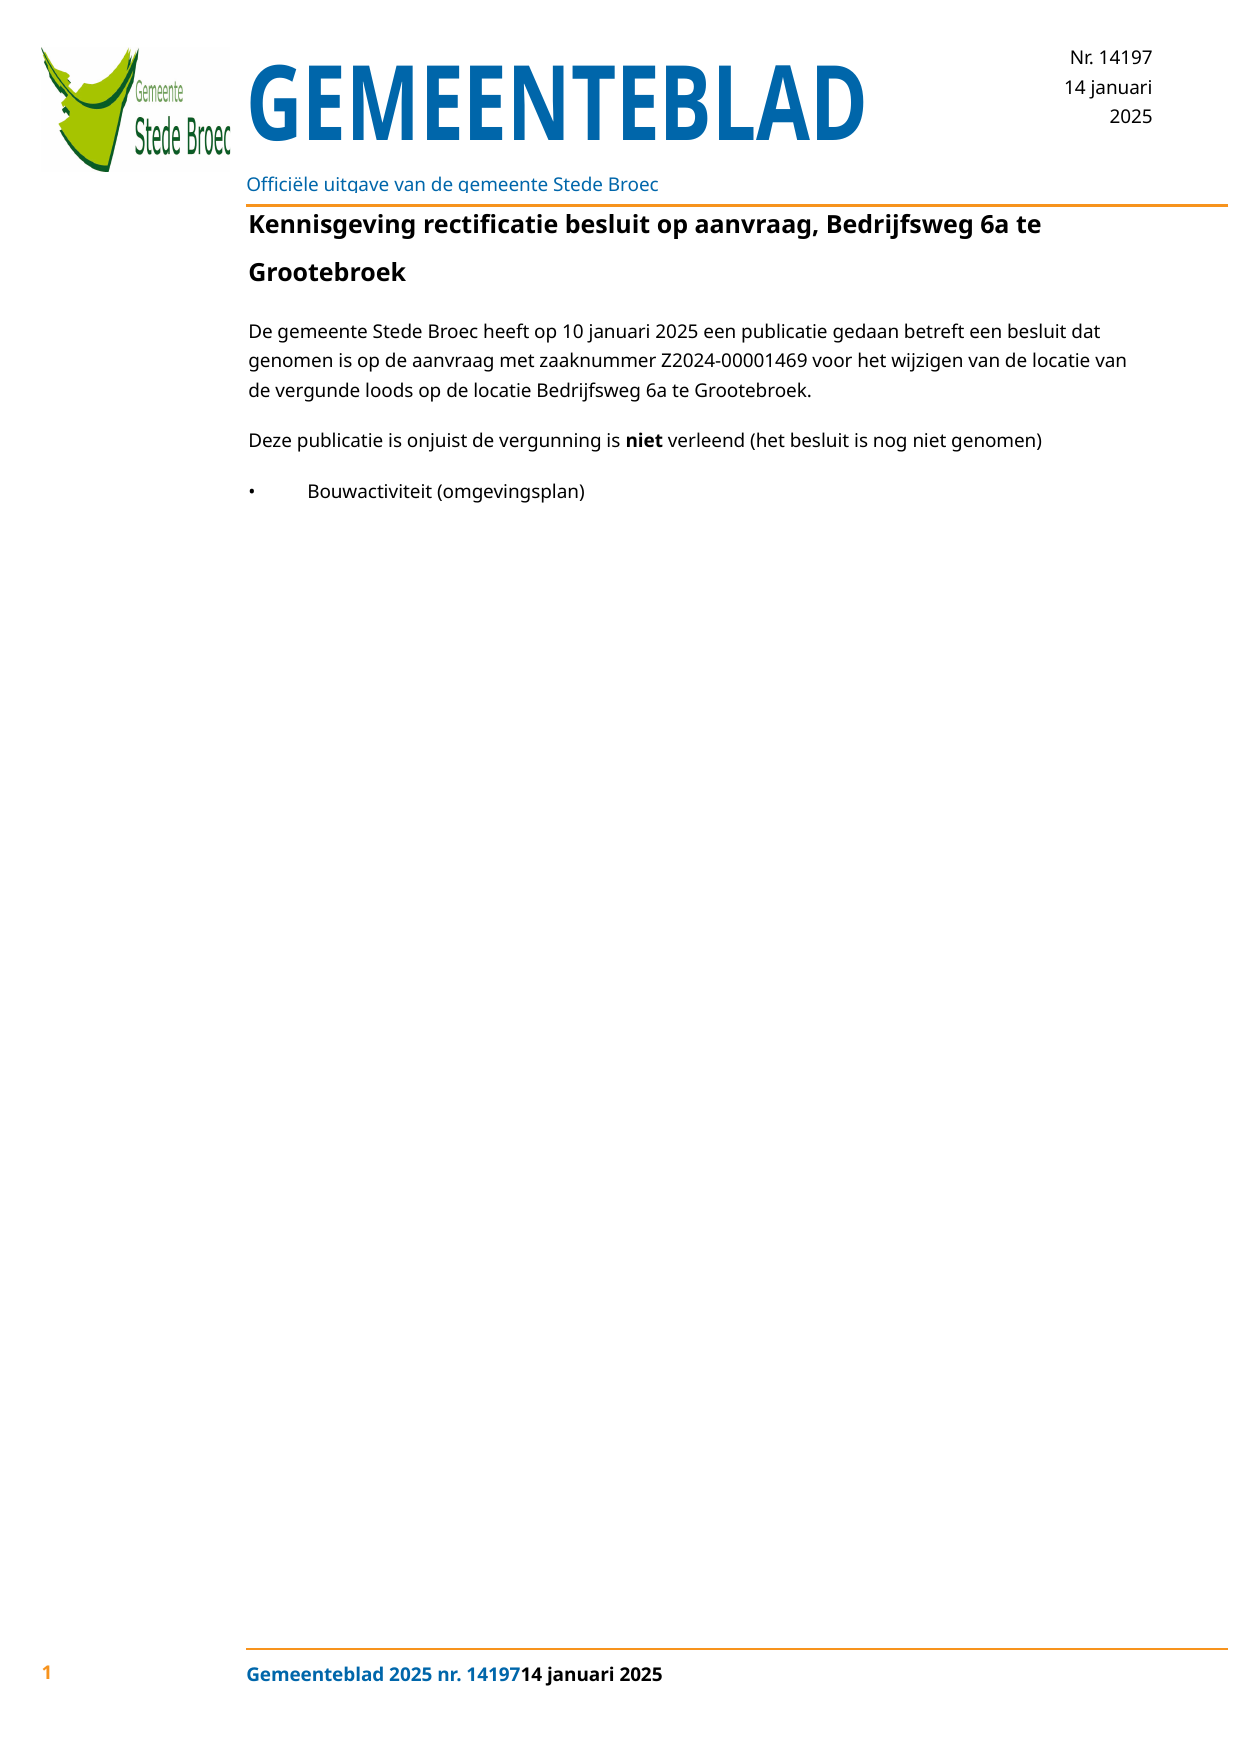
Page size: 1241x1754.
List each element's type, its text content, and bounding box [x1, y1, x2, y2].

picture [41, 47, 231, 172]
list Bouwactiviteit (omgevingsplan) [248, 478, 1152, 504]
text De gemeente Stede Broec heeft op 10 januari 2025 een publicatie gedaan betreft een besluit dat genomen is op de aanvraag met zaaknummer Z2024-00001469 voor het wijzigen van de locatie van de vergunde loods op de locatie Bedrijfsweg 6a te Grootebroek. [248, 318, 1152, 403]
text Deze publicatie is onjuist de vergunning is niet verleend (het besluit is nog niet genomen) [248, 427, 1152, 453]
text Kennisgeving rectificatie besluit op aanvraag, Bedrijfsweg 6a te Grootebroek [248, 207, 1152, 288]
